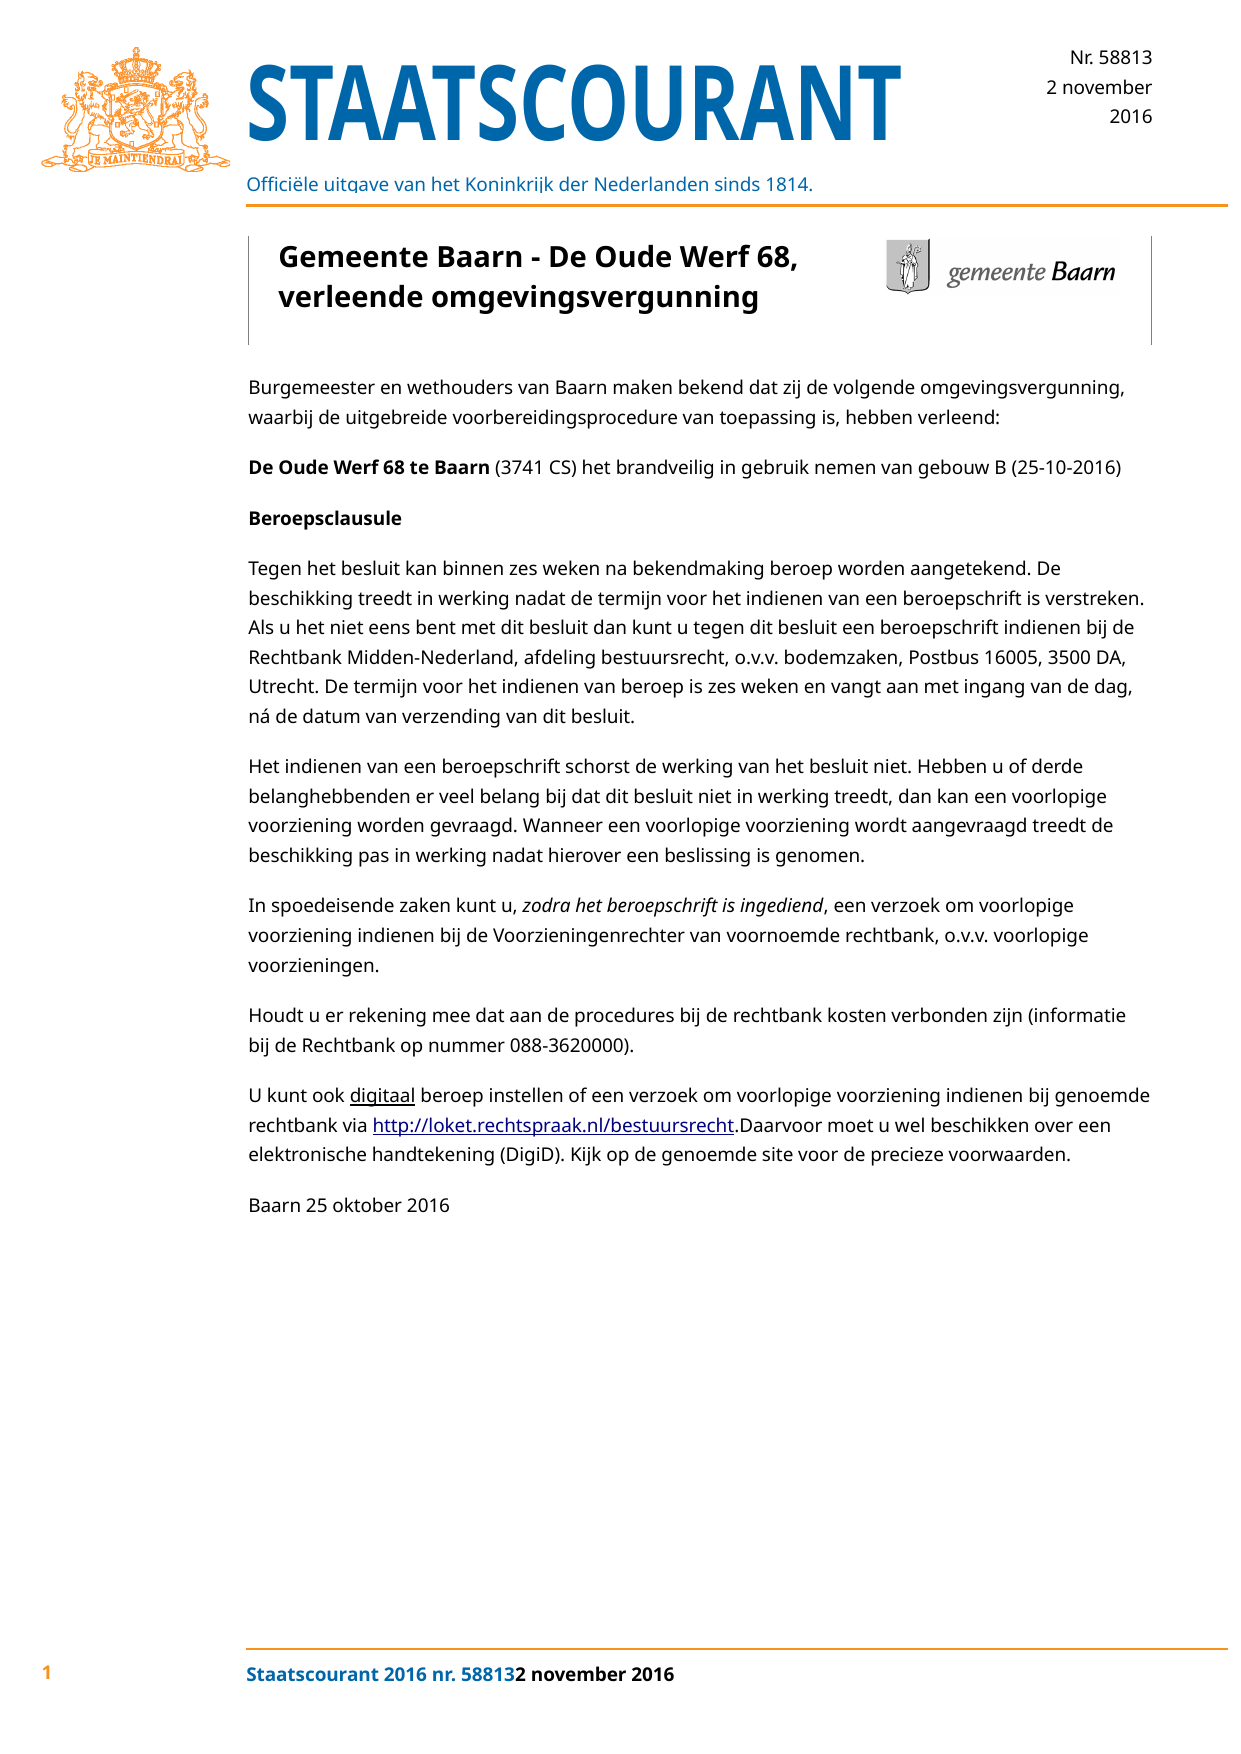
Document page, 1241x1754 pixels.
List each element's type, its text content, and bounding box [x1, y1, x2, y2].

text In spoedeisende zaken kunt u, zodra het beroepschrift is ingediend, een verzoek om voorlopige voorziening indienen bij de Voorzieningenrechter van voornoemde rechtbank, o.v.v. voorlopige voorzieningen. [248, 893, 1152, 977]
text Baarn 25 oktober 2016 [248, 1192, 1152, 1217]
text U kunt ook digitaal beroep instellen of een verzoek om voorlopige voorziening indienen bij genoemde rechtbank via http://loket.rechtspraak.nl/bestuursrecht.Daarvoor moet u wel beschikken over een elektronische handtekening (DigiD). Kijk op de genoemde site voor de precieze voorwaarden. [248, 1082, 1152, 1167]
text De Oude Werf 68 te Baarn (3741 CS) het brandveilig in gebruik nemen van gebouw B (25-10-2016) [248, 454, 1152, 480]
text Het indienen van een beroepschrift schorst de werking van het besluit niet. Hebben u of derde belanghebbenden er veel belang bij dat dit besluit niet in werking treedt, dan kan een voorlopige voorziening worden gevraagd. Wanneer een voorlopige voorziening wordt aangevraagd treedt de beschikking pas in werking nadat hierover een beslissing is genomen. [248, 753, 1152, 868]
picture [882, 236, 1119, 296]
text Beroepsclausule [248, 505, 1152, 530]
table_header [850, 236, 1151, 345]
table_header Gemeente Baarn - De Oude Werf 68, verleende omgevingsvergunning [249, 236, 850, 345]
text Tegen het besluit kan binnen zes weken na bekendmaking beroep worden aangetekend. De beschikking treedt in werking nadat de termijn voor het indienen van een beroepschrift is verstreken. Als u het niet eens bent met dit besluit dan kunt u tegen dit besluit een beroepschrift indienen bij de Rechtbank Midden-Nederland, afdeling bestuursrecht, o.v.v. bodemzaken, Postbus 16005, 3500 DA, Utrecht. De termijn voor het indienen van beroep is zes weken en vangt aan met ingang van de dag, ná de datum van verzending van dit besluit. [248, 555, 1152, 729]
picture [41, 47, 231, 172]
text Houdt u er rekening mee dat aan de procedures bij de rechtbank kosten verbonden zijn (informatie bij de Rechtbank op nummer 088-3620000). [248, 1002, 1152, 1057]
text Burgemeester en wethouders van Baarn maken bekend dat zij de volgende omgevingsvergunning, waarbij de uitgebreide voorbereidingsprocedure van toepassing is, hebben verleend: [248, 374, 1152, 429]
